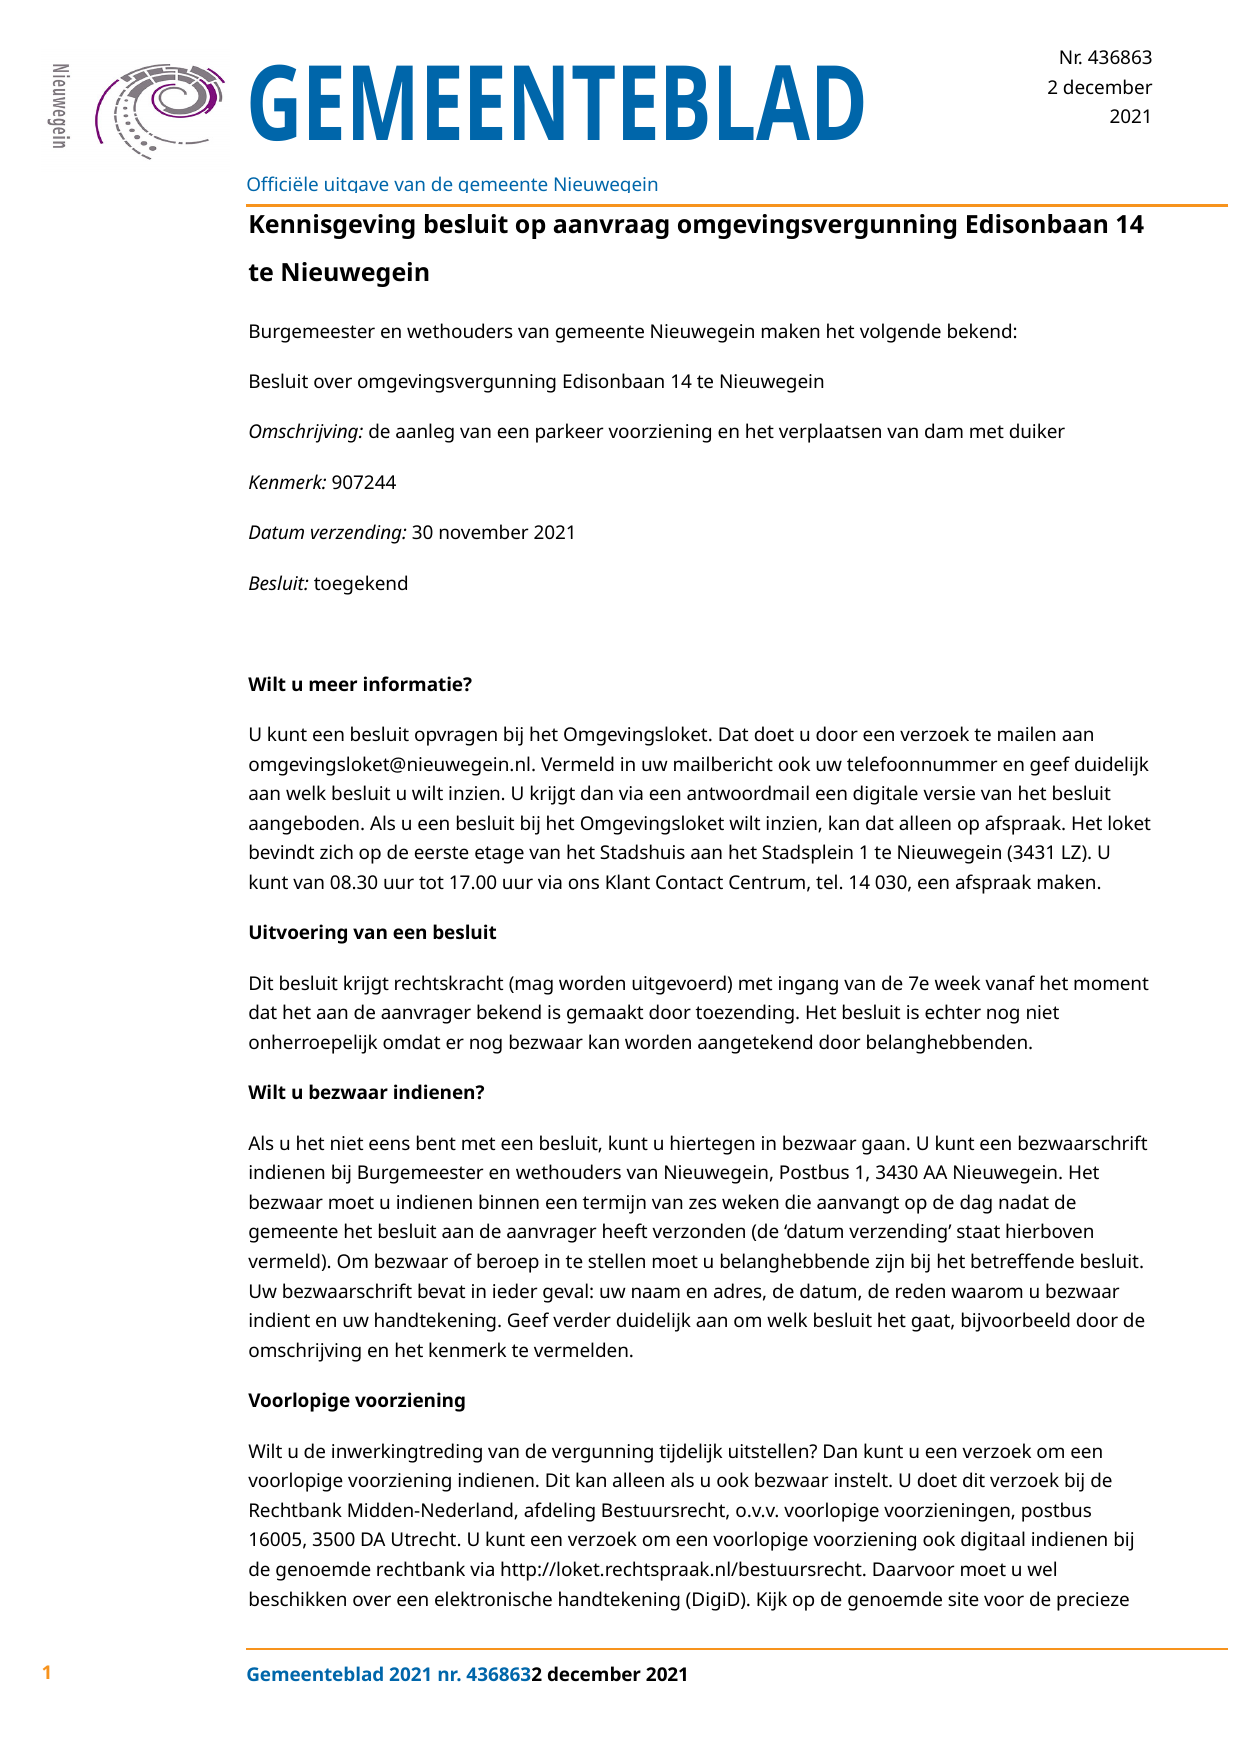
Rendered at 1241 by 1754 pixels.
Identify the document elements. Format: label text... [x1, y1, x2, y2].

text Wilt u meer informatie? [248, 671, 1152, 697]
text Als u het niet eens bent met een besluit, kunt u hiertegen in bezwaar gaan. U kunt een bezwaarschrift indienen bij Burgemeester en wethouders van Nieuwegein, Postbus 1, 3430 AA Nieuwegein. Het bezwaar moet u indienen binnen een termijn van zes weken die aanvangt op de dag nadat de gemeente het besluit aan de aanvrager heeft verzonden (de ‘datum verzending’ staat hierboven vermeld). Om bezwaar of beroep in te stellen moet u belanghebbende zijn bij het betreffende besluit. Uw bezwaarschrift bevat in ieder geval: uw naam en adres, de datum, de reden waarom u bezwaar indient en uw handtekening. Geef verder duidelijk aan om welk besluit het gaat, bijvoorbeeld door de omschrijving en het kenmerk te vermelden. [248, 1130, 1152, 1363]
text Dit besluit krijgt rechtskracht (mag worden uitgevoerd) met ingang van de 7e week vanaf het moment dat het aan de aanvrager bekend is gemaakt door toezending. Het besluit is echter nog niet onherroepelijk omdat er nog bezwaar kan worden aangetekend door belanghebbenden. [248, 970, 1152, 1055]
text Kennisgeving besluit op aanvraag omgevingsvergunning Edisonbaan 14 te Nieuwegein [248, 207, 1152, 288]
text Besluit over omgevingsvergunning Edisonbaan 14 te Nieuwegein [248, 368, 1152, 394]
text U kunt een besluit opvragen bij het Omgevingsloket. Dat doet u door een verzoek te mailen aan omgevingsloket@nieuwegein.nl. Vermeld in uw mailbericht ook uw telefoonnummer en geef duidelijk aan welk besluit u wilt inzien. U krijgt dan via een antwoordmail een digitale versie van het besluit aangeboden. Als u een besluit bij het Omgevingsloket wilt inzien, kan dat alleen op afspraak. Het loket bevindt zich op de eerste etage van het Stadshuis aan het Stadsplein 1 te Nieuwegein (3431 LZ). U kunt van 08.30 uur tot 17.00 uur via ons Klant Contact Centrum, tel. 14 030, een afspraak maken. [248, 721, 1152, 895]
text Burgemeester en wethouders van gemeente Nieuwegein maken het volgende bekend: [248, 318, 1152, 344]
text Omschrijving: de aanleg van een parkeer voorziening en het verplaatsen van dam met duiker [248, 419, 1152, 444]
text Wilt u de inwerkingtreding van de vergunning tijdelijk uitstellen? Dan kunt u een verzoek om een voorlopige voorziening indienen. Dit kan alleen als u ook bezwaar instelt. U doet dit verzoek bij de Rechtbank Midden-Nederland, afdeling Bestuursrecht, o.v.v. voorlopige voorzieningen, postbus 16005, 3500 DA Utrecht. U kunt een verzoek om een voorlopige voorziening ook digitaal indienen bij de genoemde rechtbank via http://loket.rechtspraak.nl/bestuursrecht. Daarvoor moet u wel beschikken over een elektronische handtekening (DigiD). Kijk op de genoemde site voor de precieze [248, 1438, 1152, 1612]
text Uitvoering van een besluit [248, 919, 1152, 945]
picture [41, 47, 231, 172]
text Besluit: toegekend [248, 570, 1152, 596]
text Wilt u bezwaar indienen? [248, 1079, 1152, 1105]
text Datum verzending: 30 november 2021 [248, 519, 1152, 545]
text Kenmerk: 907244 [248, 469, 1152, 495]
text Voorlopige voorziening [248, 1387, 1152, 1413]
